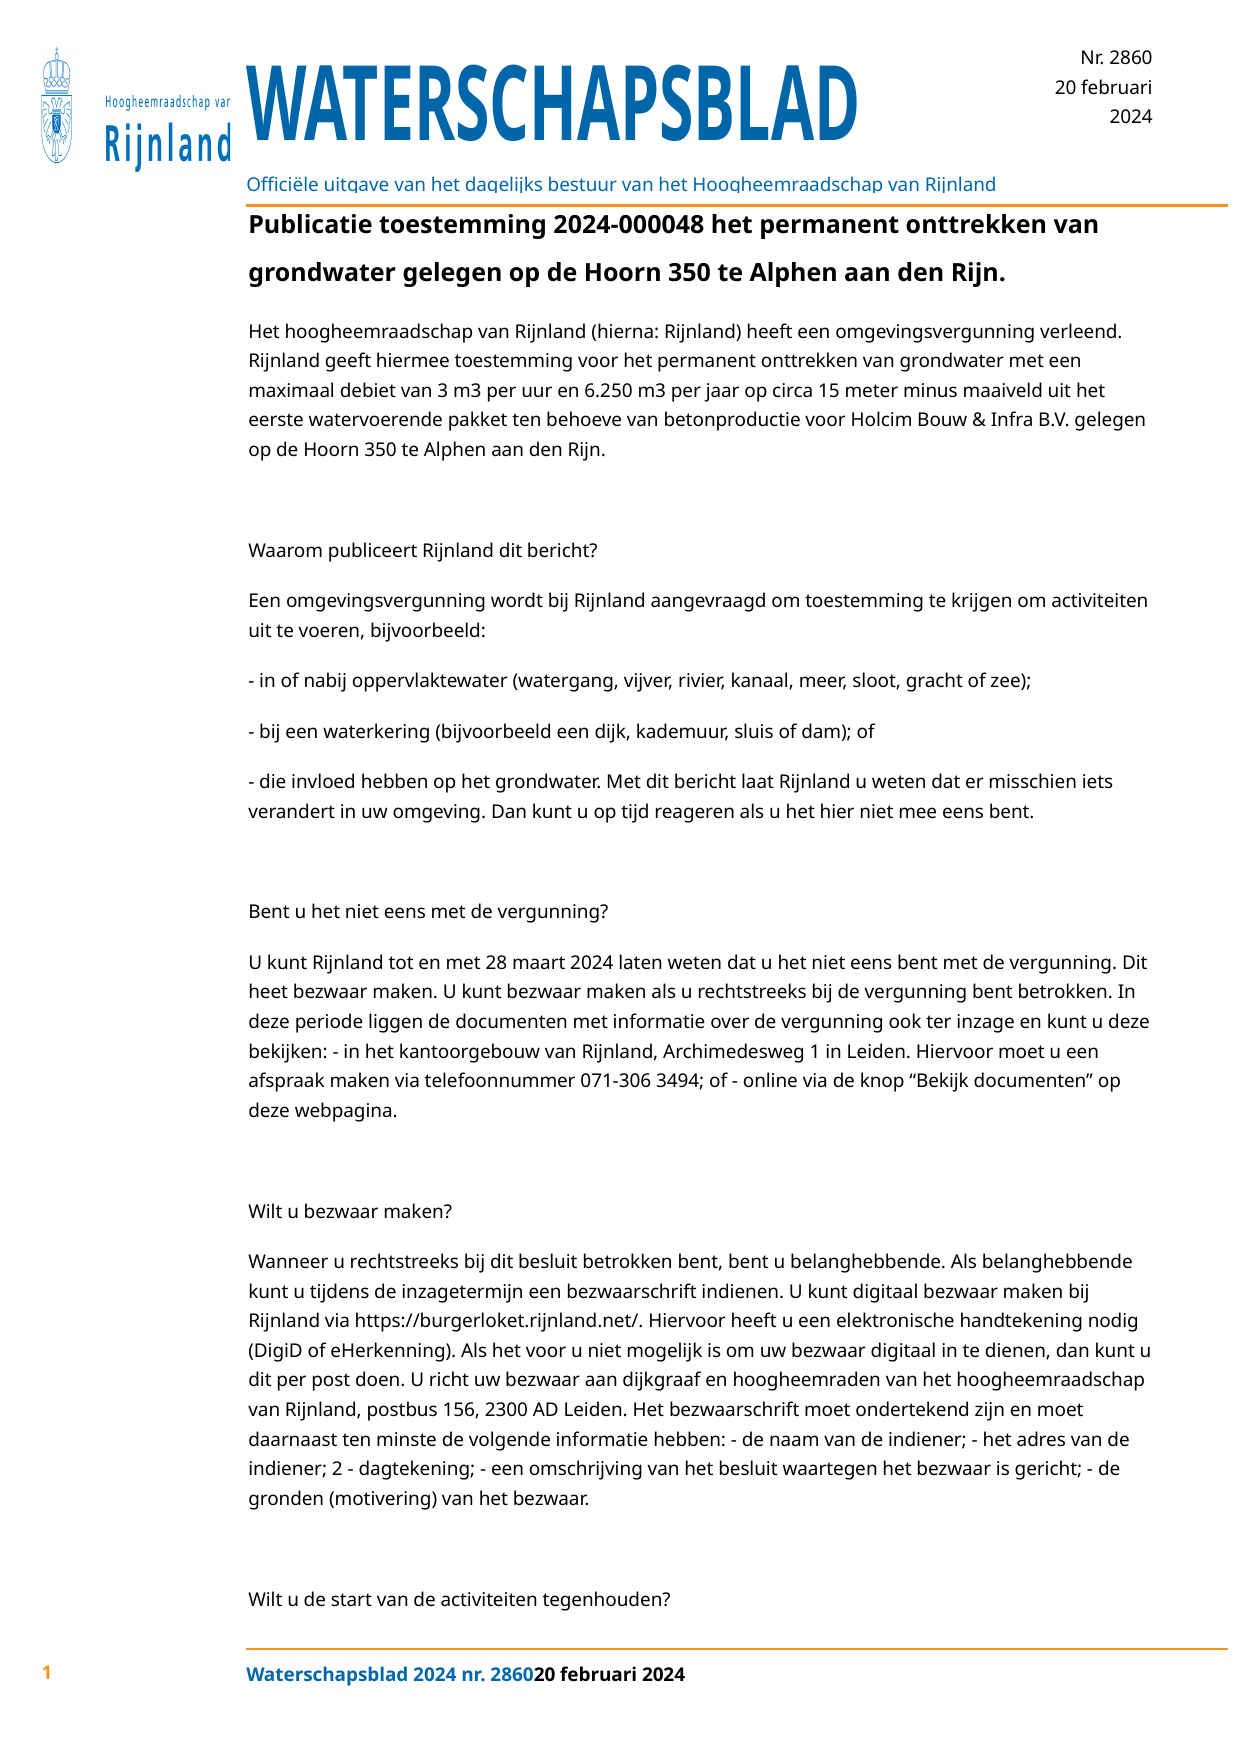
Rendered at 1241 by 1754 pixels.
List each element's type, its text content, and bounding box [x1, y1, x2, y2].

text Wilt u bezwaar maken? [248, 1198, 1152, 1224]
text Bent u het niet eens met de vergunning? [248, 899, 1152, 924]
text - bij een waterkering (bijvoorbeeld een dijk, kademuur, sluis of dam); of [248, 718, 1152, 744]
text Waarom publiceert Rijnland dit bericht? [248, 537, 1152, 563]
picture [41, 47, 231, 172]
text Wanneer u rechtstreeks bij dit besluit betrokken bent, bent u belanghebbende. Als belanghebbende kunt u tijdens de inzagetermijn een bezwaarschrift indienen. U kunt digitaal bezwaar maken bij Rijnland via https://burgerloket.rijnland.net/. Hiervoor heeft u een elektronische handtekening nodig (DigiD of eHerkenning). Als het voor u niet mogelijk is om uw bezwaar digitaal in te dienen, dan kunt u dit per post doen. U richt uw bezwaar aan dijkgraaf en hoogheemraden van het hoogheemraadschap van Rijnland, postbus 156, 2300 AD Leiden. Het bezwaarschrift moet ondertekend zijn en moet daarnaast ten minste de volgende informatie hebben: - de naam van de indiener; - het adres van de indiener; 2 - dagtekening; - een omschrijving van het besluit waartegen het bezwaar is gericht; - de gronden (motivering) van het bezwaar. [248, 1248, 1152, 1511]
text Wilt u de start van de activiteiten tegenhouden? [248, 1586, 1152, 1612]
text - die invloed hebben op het grondwater. Met dit bericht laat Rijnland u weten dat er misschien iets verandert in uw omgeving. Dan kunt u op tijd reageren als u het hier niet mee eens bent. [248, 768, 1152, 824]
text Het hoogheemraadschap van Rijnland (hierna: Rijnland) heeft een omgevingsvergunning verleend. Rijnland geeft hiermee toestemming voor het permanent onttrekken van grondwater met een maximaal debiet van 3 m3 per uur en 6.250 m3 per jaar op circa 15 meter minus maaiveld uit het eerste watervoerende pakket ten behoeve van betonproductie voor Holcim Bouw & Infra B.V. gelegen op de Hoorn 350 te Alphen aan den Rijn. [248, 318, 1152, 462]
text Een omgevingsvergunning wordt bij Rijnland aangevraagd om toestemming te krijgen om activiteiten uit te voeren, bijvoorbeeld: [248, 587, 1152, 643]
text - in of nabij oppervlaktewater (watergang, vijver, rivier, kanaal, meer, sloot, gracht of zee); [248, 667, 1152, 693]
text Publicatie toestemming 2024-000048 het permanent onttrekken van grondwater gelegen op de Hoorn 350 te Alphen aan den Rijn. [248, 207, 1152, 288]
text U kunt Rijnland tot en met 28 maart 2024 laten weten dat u het niet eens bent met de vergunning. Dit heet bezwaar maken. U kunt bezwaar maken als u rechtstreeks bij de vergunning bent betrokken. In deze periode liggen de documenten met informatie over de vergunning ook ter inzage en kunt u deze bekijken: - in het kantoorgebouw van Rijnland, Archimedesweg 1 in Leiden. Hiervoor moet u een afspraak maken via telefoonnummer 071-306 3494; of - online via de knop “Bekijk documenten” op deze webpagina. [248, 949, 1152, 1123]
